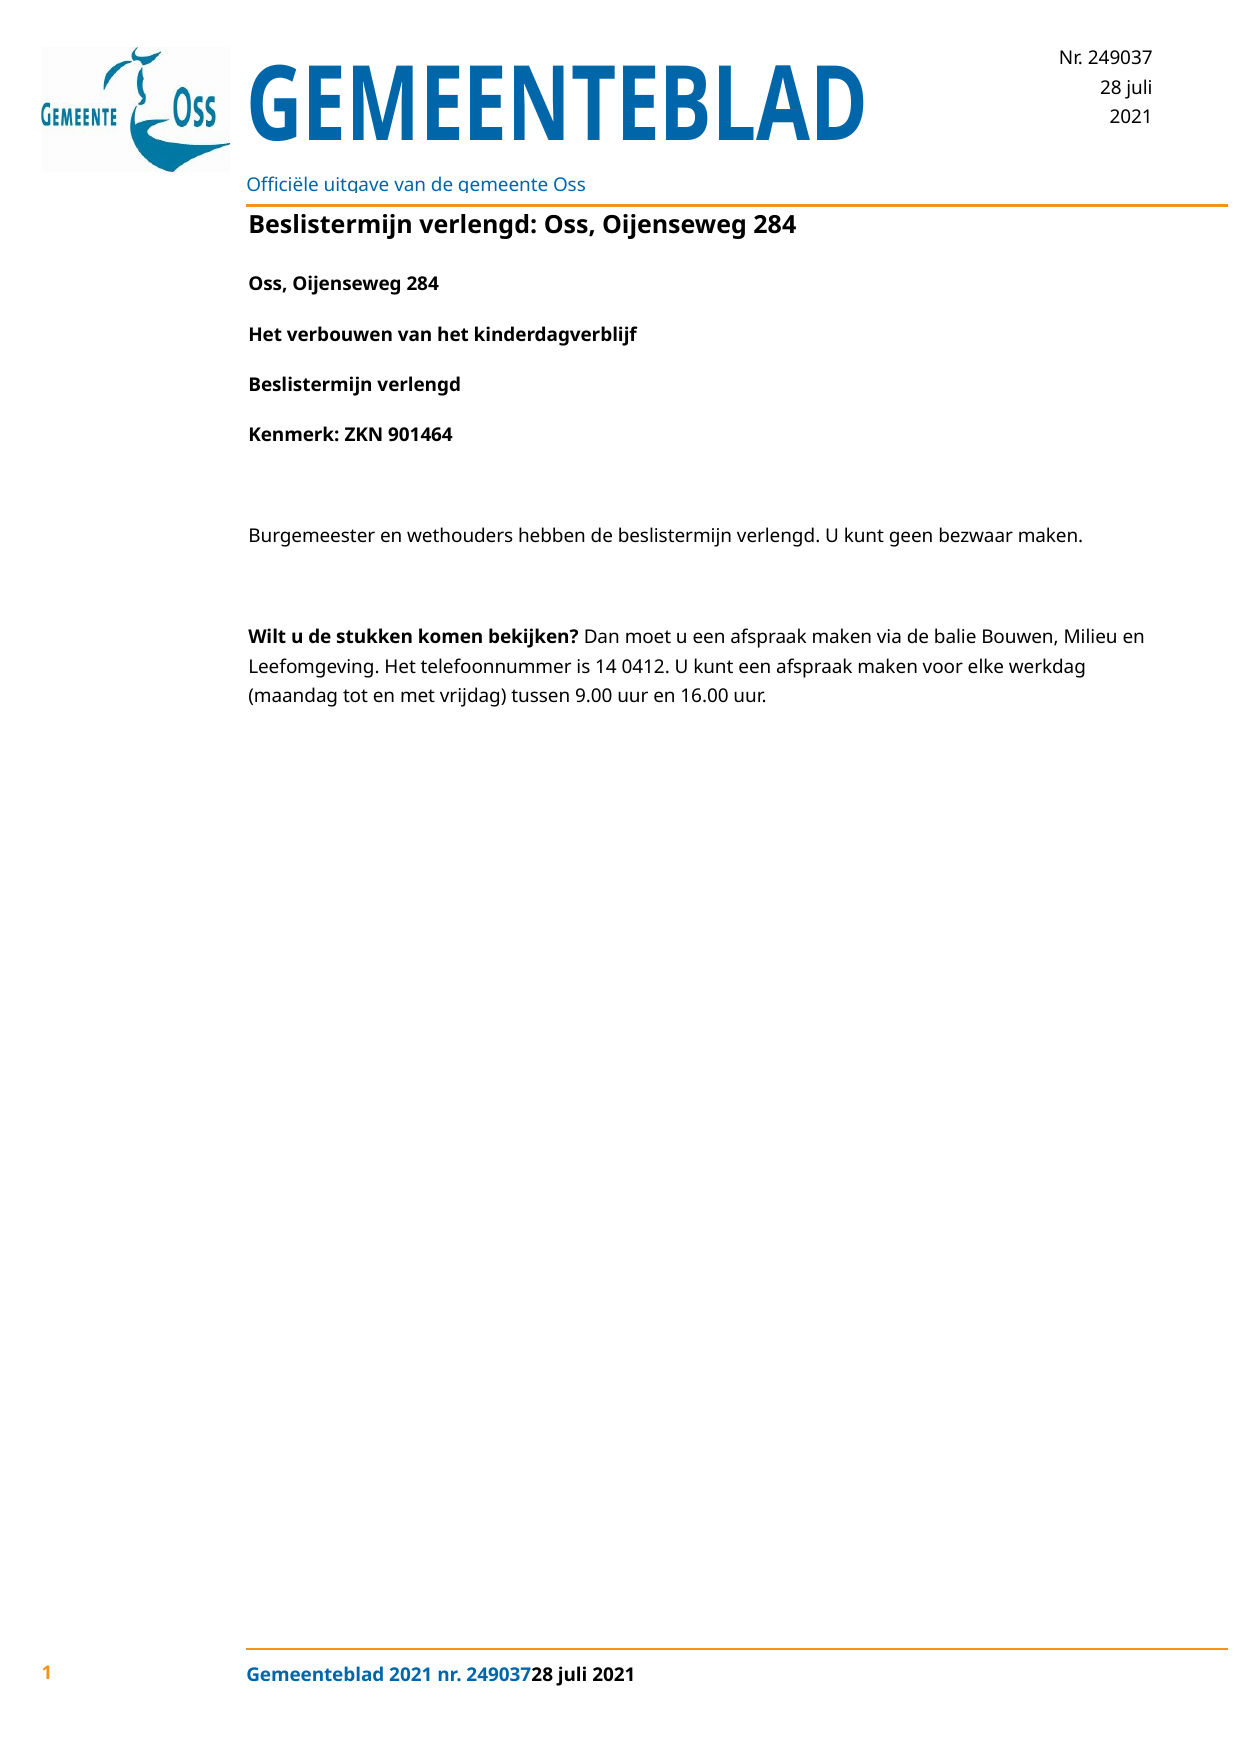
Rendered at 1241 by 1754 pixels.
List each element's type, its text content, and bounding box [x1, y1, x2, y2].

picture [41, 47, 231, 172]
text Wilt u de stukken komen bekijken? Dan moet u een afspraak maken via de balie Bouwen, Milieu en Leefomgeving. Het telefoonnummer is 14 0412. U kunt een afspraak maken voor elke werkdag (maandag tot en met vrijdag) tussen 9.00 uur en 16.00 uur. [248, 623, 1152, 708]
text Beslistermijn verlengd: Oss, Oijenseweg 284 [248, 207, 1152, 241]
text Beslistermijn verlengd [248, 371, 1152, 397]
text Burgemeester en wethouders hebben de beslistermijn verlengd. U kunt geen bezwaar maken. [248, 522, 1152, 548]
text Het verbouwen van het kinderdagverblijf [248, 321, 1152, 346]
text Oss, Oijenseweg 284 [248, 270, 1152, 296]
text Kenmerk: ZKN 901464 [248, 422, 1152, 447]
